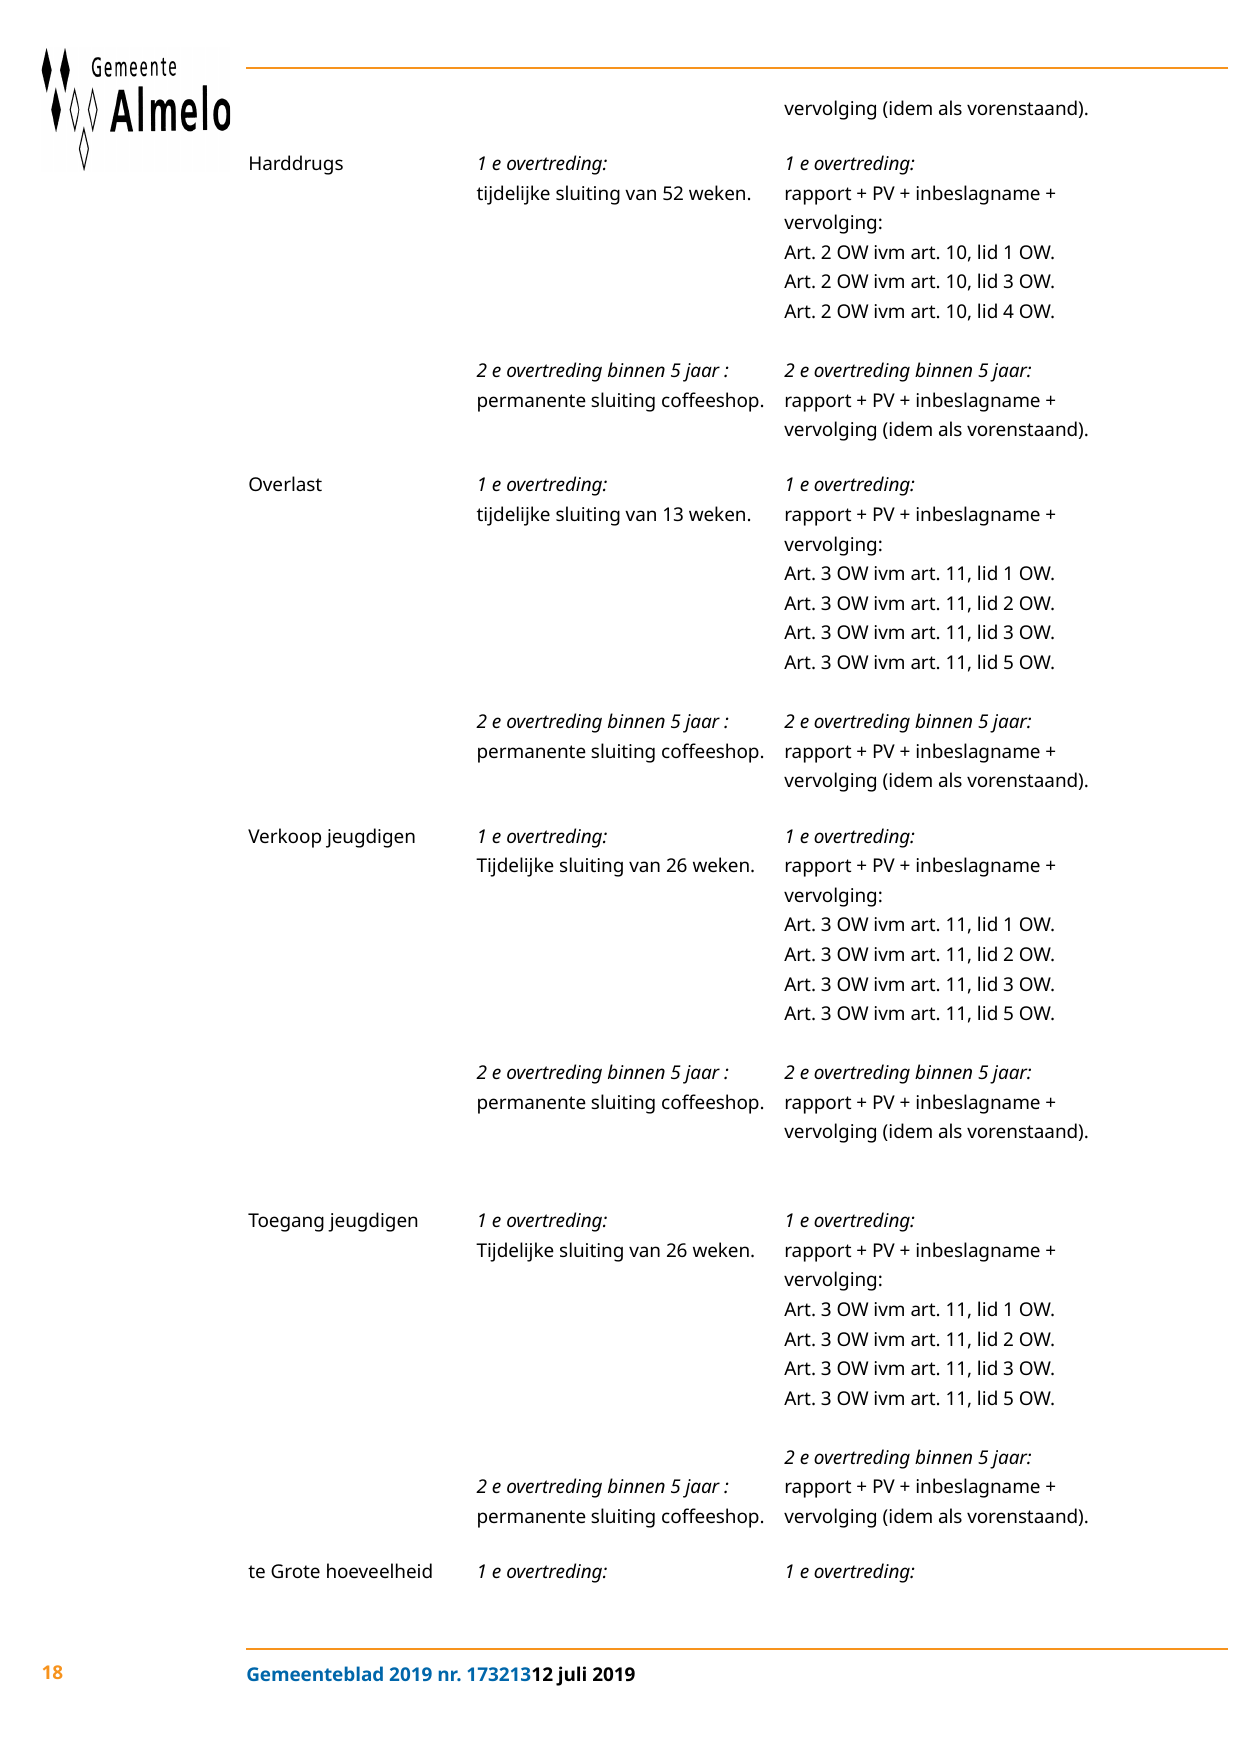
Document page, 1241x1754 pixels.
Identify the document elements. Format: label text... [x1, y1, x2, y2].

table_cell 1 e overtreding: rapport + PV + inbeslagname + vervolging: Art. 3 OW ivm art. 11, lid 1 OW. Art. 3 OW ivm art. 11, lid 2 OW. Art. 3 OW ivm art. 11, lid 3 OW. Art. 3 OW ivm art. 11, lid 5 OW. 2 e overtreding binnen 5 jaar: rapport + PV + inbeslagname + vervolging (idem als vorenstaand). 1 e overtreding: rapport + PV + inbeslagname + vervolging: Art. 3 OW ivm art. 11, lid 1 OW. Art. 3 OW ivm art. 11, lid 2 OW. Art. 3 OW ivm art. 11, lid 3 OW. Art. 3 OW ivm art. 11, lid 5 OW. 2 e overtreding binnen 5 jaar: rapport + PV + inbeslagname + vervolging (idem als vorenstaand). [784, 823, 1152, 1558]
table_cell 1 e overtreding: rapport + PV + inbeslagname + vervolging: Art. 2 OW ivm art. 10, lid 1 OW. Art. 2 OW ivm art. 10, lid 3 OW. Art. 2 OW ivm art. 10, lid 4 OW. 2 e overtreding binnen 5 jaar: rapport + PV + inbeslagname + vervolging (idem als vorenstaand). [784, 150, 1152, 472]
table_cell 1 e overtreding: tijdelijke sluiting van 13 weken. 2 e overtreding binnen 5 jaar : permanente sluiting coffeeshop. [476, 472, 784, 823]
table_cell [248, 95, 476, 150]
table_cell 1 e overtreding: rapport + PV + inbeslagname + vervolging: Art. 3 OW ivm art. 11, lid 1 OW. Art. 3 OW ivm art. 11, lid 2 OW. Art. 3 OW ivm art. 11, lid 3 OW. Art. 3 OW ivm art. 11, lid 5 OW. 2 e overtreding binnen 5 jaar: rapport + PV + inbeslagname + vervolging (idem als vorenstaand). [784, 472, 1152, 823]
table_cell te Grote hoeveelheid [248, 1559, 476, 1584]
table_cell Harddrugs [248, 150, 476, 472]
picture [41, 47, 231, 172]
table_cell 1 e overtreding: Tijdelijke sluiting van 26 weken. 2 e overtreding binnen 5 jaar : permanente sluiting coffeeshop. 1 e overtreding: Tijdelijke sluiting van 26 weken. 2 e overtreding binnen 5 jaar : permanente sluiting coffeeshop. [476, 823, 784, 1558]
table_cell Overlast [248, 472, 476, 823]
table_cell vervolging (idem als vorenstaand). [784, 95, 1152, 150]
table_cell [476, 95, 784, 150]
table_cell 1 e overtreding: [784, 1559, 1152, 1584]
table_cell 1 e overtreding: [476, 1559, 784, 1584]
table_cell Verkoop jeugdigen Toegang jeugdigen [248, 823, 476, 1558]
table_cell 1 e overtreding: tijdelijke sluiting van 52 weken. 2 e overtreding binnen 5 jaar : permanente sluiting coffeeshop. [476, 150, 784, 472]
